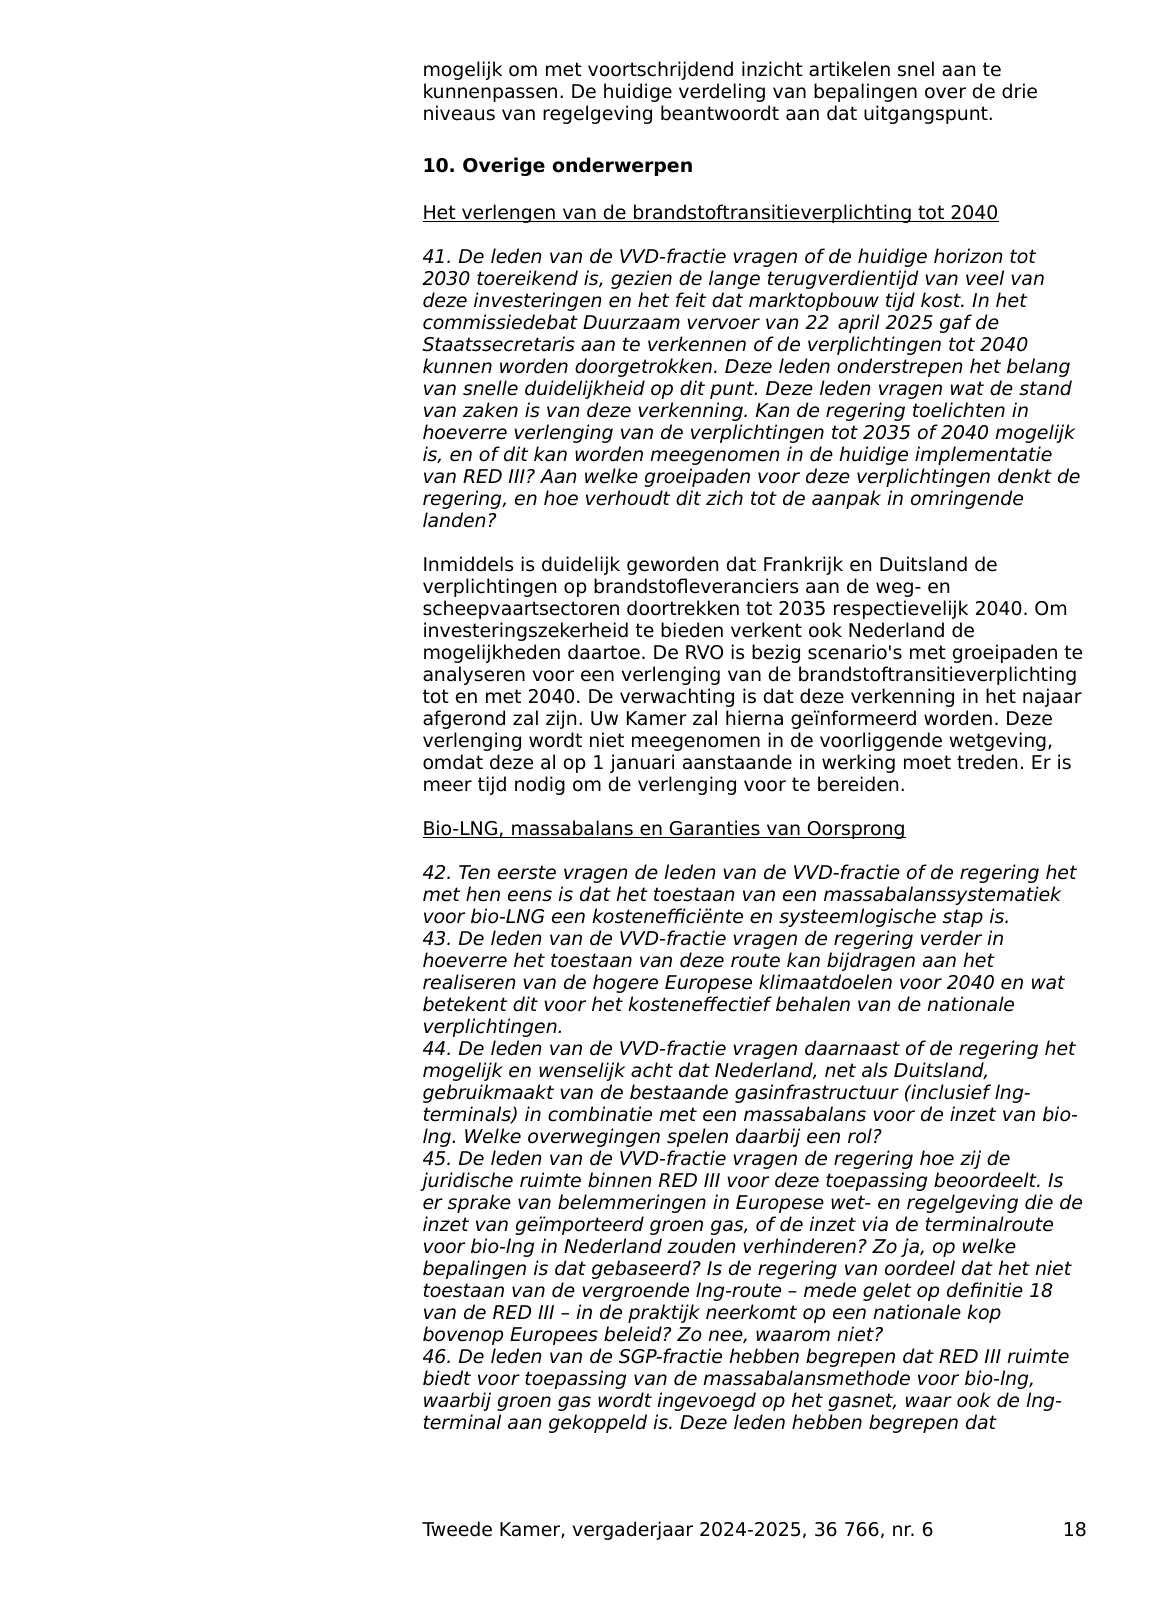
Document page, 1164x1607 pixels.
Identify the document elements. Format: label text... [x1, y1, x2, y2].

text 44. De leden van de VVD-fractie vragen daarnaast of de regering het mogelijk en wenselijk acht dat Nederland, net als Duitsland, gebruikmaakt van de bestaande gasinfrastructuur (inclusief lng-terminals) in combinatie met een massabalans voor de inzet van bio-lng. Welke overwegingen spelen daarbij een rol? [422, 1038, 1087, 1148]
text 45. De leden van de VVD-fractie vragen de regering hoe zij de juridische ruimte binnen RED III voor deze toepassing beoordeelt. Is er sprake van belemmeringen in Europese wet- en regelgeving die de inzet van geïmporteerd groen gas, of de inzet via de terminalroute voor bio-lng in Nederland zouden verhinderen? Zo ja, op welke bepalingen is dat gebaseerd? Is de regering van oordeel dat het niet toestaan van de vergroende lng-route – mede gelet op definitie 18 van de RED III – in de praktijk neerkomt op een nationale kop bovenop Europees beleid? Zo nee, waarom niet? [422, 1148, 1087, 1346]
subtitle Bio-LNG, massabalans en Garanties van Oorsprong [422, 818, 1087, 840]
text 43. De leden van de VVD-fractie vragen de regering verder in hoeverre het toestaan van deze route kan bijdragen aan het realiseren van de hogere Europese klimaatdoelen voor 2040 en wat betekent dit voor het kosteneffectief behalen van de nationale verplichtingen. [422, 928, 1087, 1038]
subtitle 10. Overige onderwerpen [422, 155, 1087, 177]
text 41. De leden van de VVD-fractie vragen of de huidige horizon tot 2030 toereikend is, gezien de lange terugverdientijd van veel van deze investeringen en het feit dat marktopbouw tijd kost. In het commissiedebat Duurzaam vervoer van 22 april 2025 gaf de Staatssecretaris aan te verkennen of de verplichtingen tot 2040 kunnen worden doorgetrokken. Deze leden onderstrepen het belang van snelle duidelijkheid op dit punt. Deze leden vragen wat de stand van zaken is van deze verkenning. Kan de regering toelichten in hoeverre verlenging van de verplichtingen tot 2035 of 2040 mogelijk is, en of dit kan worden meegenomen in de huidige implementatie van RED III? Aan welke groeipaden voor deze verplichtingen denkt de regering, en hoe verhoudt dit zich tot de aanpak in omringende landen? [422, 246, 1087, 532]
text 42. Ten eerste vragen de leden van de VVD-fractie of de regering het met hen eens is dat het toestaan van een massabalanssystematiek voor bio-LNG een kostenefficiënte en systeemlogische stap is. [422, 862, 1087, 928]
text mogelijk om met voortschrijdend inzicht artikelen snel aan te kunnenpassen. De huidige verdeling van bepalingen over de drie niveaus van regelgeving beantwoordt aan dat uitgangspunt. [422, 59, 1087, 125]
subtitle Het verlengen van de brandstoftransitieverplichting tot 2040 [422, 202, 1087, 224]
text 46. De leden van de SGP-fractie hebben begrepen dat RED III ruimte biedt voor toepassing van de massabalansmethode voor bio-lng, waarbij groen gas wordt ingevoegd op het gasnet, waar ook de lng-terminal aan gekoppeld is. Deze leden hebben begrepen dat [422, 1346, 1087, 1434]
text Inmiddels is duidelijk geworden dat Frankrijk en Duitsland de verplichtingen op brandstofleveranciers aan de weg- en scheepvaartsectoren doortrekken tot 2035 respectievelijk 2040. Om investeringszekerheid te bieden verkent ook Nederland de mogelijkheden daartoe. De RVO is bezig scenario's met groeipaden te analyseren voor een verlenging van de brandstoftransitieverplichting tot en met 2040. De verwachting is dat deze verkenning in het najaar afgerond zal zijn. Uw Kamer zal hierna geïnformeerd worden. Deze verlenging wordt niet meegenomen in de voorliggende wetgeving, omdat deze al op 1 januari aanstaande in werking moet treden. Er is meer tijd nodig om de verlenging voor te bereiden. [422, 554, 1087, 796]
